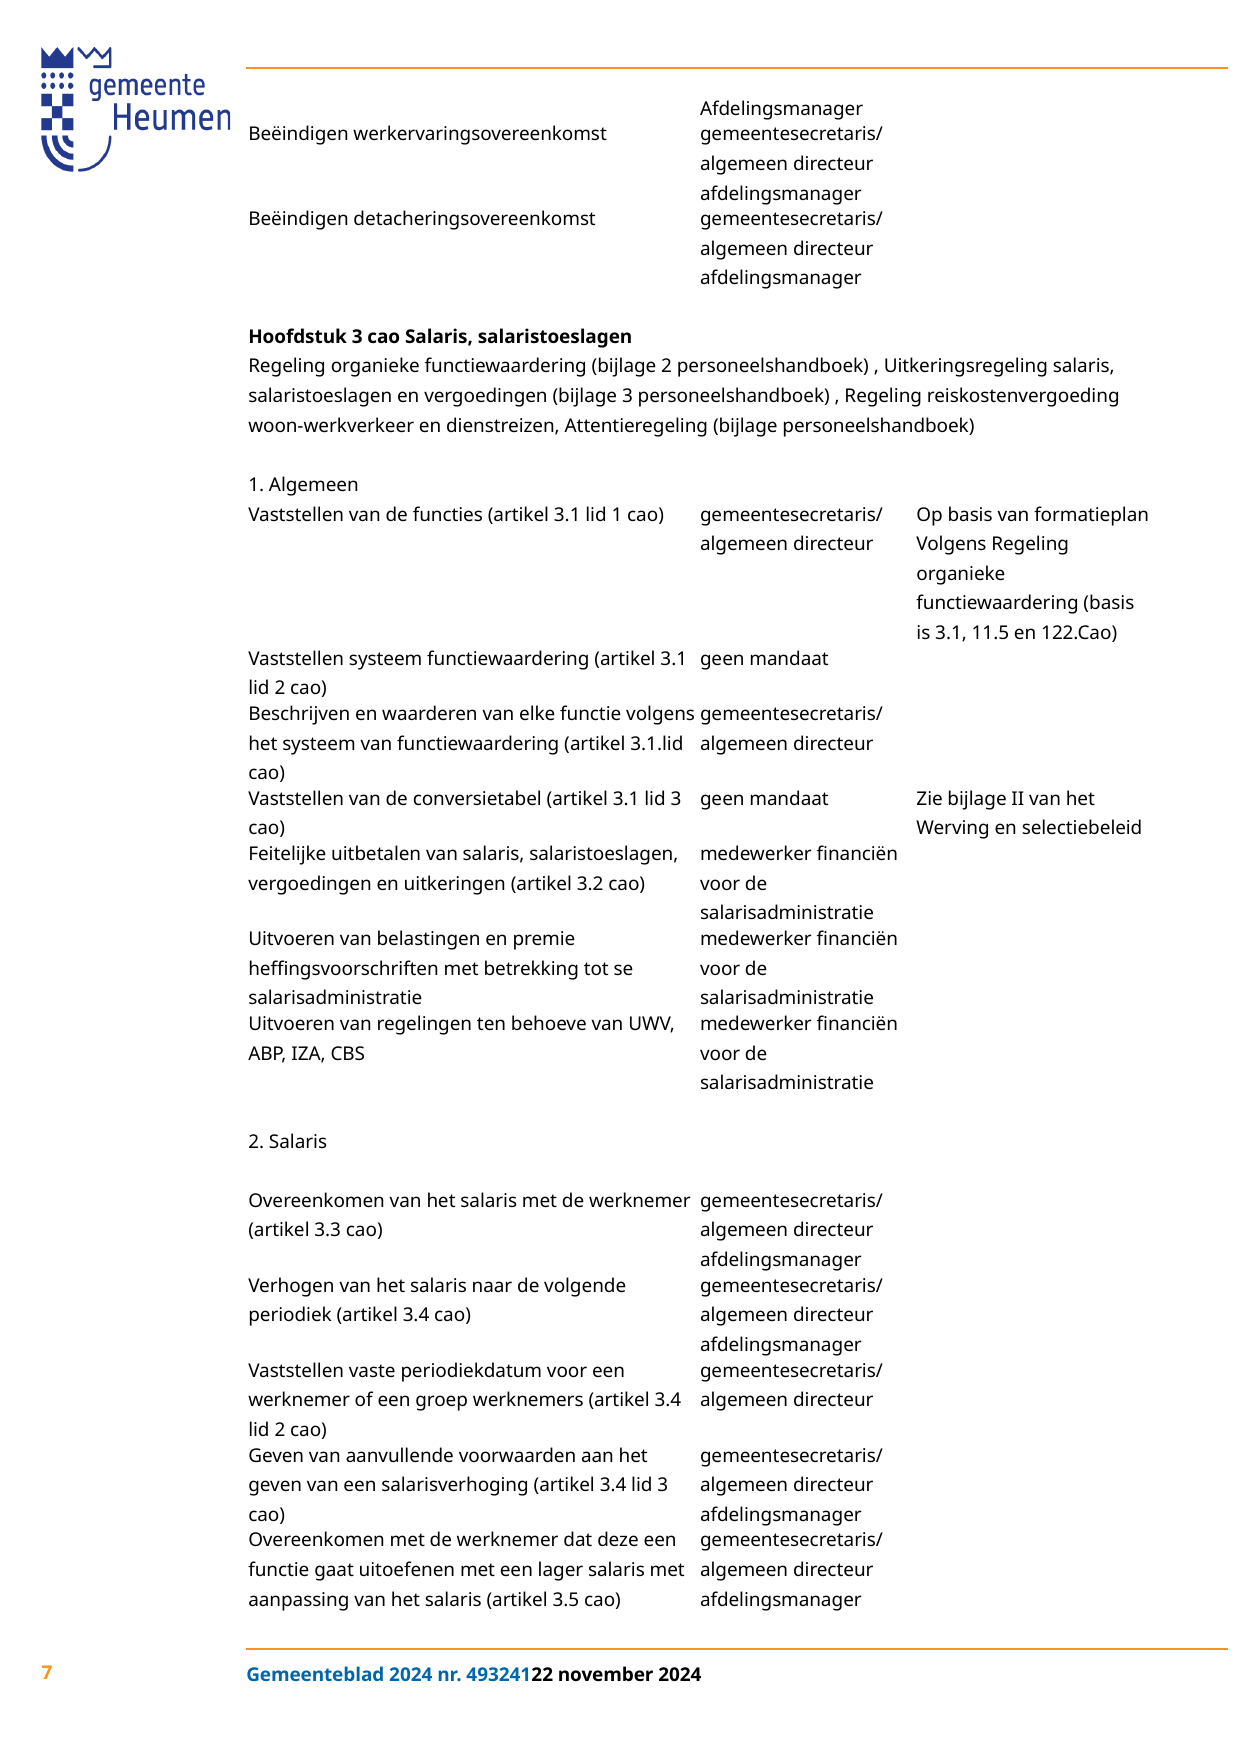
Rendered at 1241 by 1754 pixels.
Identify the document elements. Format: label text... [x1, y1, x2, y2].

table_cell Overeenkomen met de werknemer dat deze een functie gaat uitoefenen met een lager salaris met aanpassing van het salaris (artikel 3.5 cao) [248, 1527, 700, 1612]
table_header gemeentesecretaris/algemeen directeur [700, 501, 916, 645]
table_cell [916, 700, 1152, 785]
table_cell [916, 1010, 1152, 1095]
table_header gemeentesecretaris/algemeen directeur afdelingsmanager [700, 1187, 916, 1272]
table_cell [916, 1272, 1152, 1357]
table_cell Feitelijke uitbetalen van salaris, salaristoeslagen, vergoedingen en uitkeringen (artikel 3.2 cao) [248, 840, 700, 925]
table_cell gemeentesecretaris/algemeen directeur afdelingsmanager [700, 1272, 916, 1357]
table_cell Beschrijven en waarderen van elke functie volgens het systeem van functiewaardering (artikel 3.1.lid cao) [248, 700, 700, 785]
table_cell Uitvoeren van belastingen en premie heffingsvoorschriften met betrekking tot se salarisadministratie [248, 925, 700, 1010]
picture [41, 47, 231, 172]
table_cell [916, 645, 1152, 700]
table_cell [916, 1527, 1152, 1612]
table_cell medewerker financiën voor de salarisadministratie [700, 840, 916, 925]
table_cell [916, 925, 1152, 1010]
table_header Overeenkomen van het salaris met de werknemer (artikel 3.3 cao) [248, 1187, 700, 1272]
table_cell Vaststellen systeem functiewaardering (artikel 3.1 lid 2 cao) [248, 645, 700, 700]
table_cell Vaststellen vaste periodiekdatum voor een werknemer of een groep werknemers (artikel 3.4 lid 2 cao) [248, 1357, 700, 1442]
table_cell gemeentesecretaris/algemeen directeur afdelingsmanager [700, 1442, 916, 1527]
table_cell geen mandaat [700, 645, 916, 700]
table_header [916, 1187, 1152, 1272]
table_cell gemeentesecretaris/algemeen directeur [700, 1357, 916, 1442]
table_cell Beëindigen detacheringsovereenkomst [248, 205, 700, 290]
table_cell Beëindigen werkervaringsovereenkomst [248, 121, 700, 205]
text Hoofdstuk 3 cao Salaris, salaristoeslagen [248, 323, 1152, 349]
text 2. Salaris [248, 1128, 1152, 1153]
table_cell [248, 95, 700, 121]
table_cell Geven van aanvullende voorwaarden aan het geven van een salarisverhoging (artikel 3.4 lid 3 cao) [248, 1442, 700, 1527]
table_cell Zie bijlage II van het Werving en selectiebeleid [916, 785, 1152, 840]
table_cell [921, 95, 1152, 121]
table_cell [916, 1442, 1152, 1527]
table_cell gemeentesecretaris/algemeen directeur [700, 700, 916, 785]
table_header Vaststellen van de functies (artikel 3.1 lid 1 cao) [248, 501, 700, 645]
text 1. Algemeen [248, 471, 1152, 497]
table_cell [921, 121, 1152, 205]
table_cell [916, 840, 1152, 925]
table_header Op basis van formatieplan Volgens Regeling organieke functiewaardering (basis is 3.1, 11.5 en 122.Cao) [916, 501, 1152, 645]
table_cell Uitvoeren van regelingen ten behoeve van UWV, ABP, IZA, CBS [248, 1010, 700, 1095]
table_cell medewerker financiën voor de salarisadministratie [700, 1010, 916, 1095]
table_cell [921, 205, 1152, 290]
table_cell gemeentesecretaris/algemeen directeur afdelingsmanager [700, 121, 921, 205]
table_cell gemeentesecretaris/algemeen directeur afdelingsmanager [700, 205, 921, 290]
table_cell [916, 1357, 1152, 1442]
table_cell medewerker financiën voor de salarisadministratie [700, 925, 916, 1010]
table_cell geen mandaat [700, 785, 916, 840]
table_cell Afdelingsmanager [700, 95, 921, 121]
text Regeling organieke functiewaardering (bijlage 2 personeelshandboek) , Uitkeringsregeling salaris, salaristoeslagen en vergoedingen (bijlage 3 personeelshandboek) , Regeling reiskostenvergoeding woon-werkverkeer en dienstreizen, Attentieregeling (bijlage personeelshandboek) [248, 353, 1152, 438]
table_cell gemeentesecretaris/algemeen directeur afdelingsmanager [700, 1527, 916, 1612]
table_cell Vaststellen van de conversietabel (artikel 3.1 lid 3 cao) [248, 785, 700, 840]
table_cell Verhogen van het salaris naar de volgende periodiek (artikel 3.4 cao) [248, 1272, 700, 1357]
